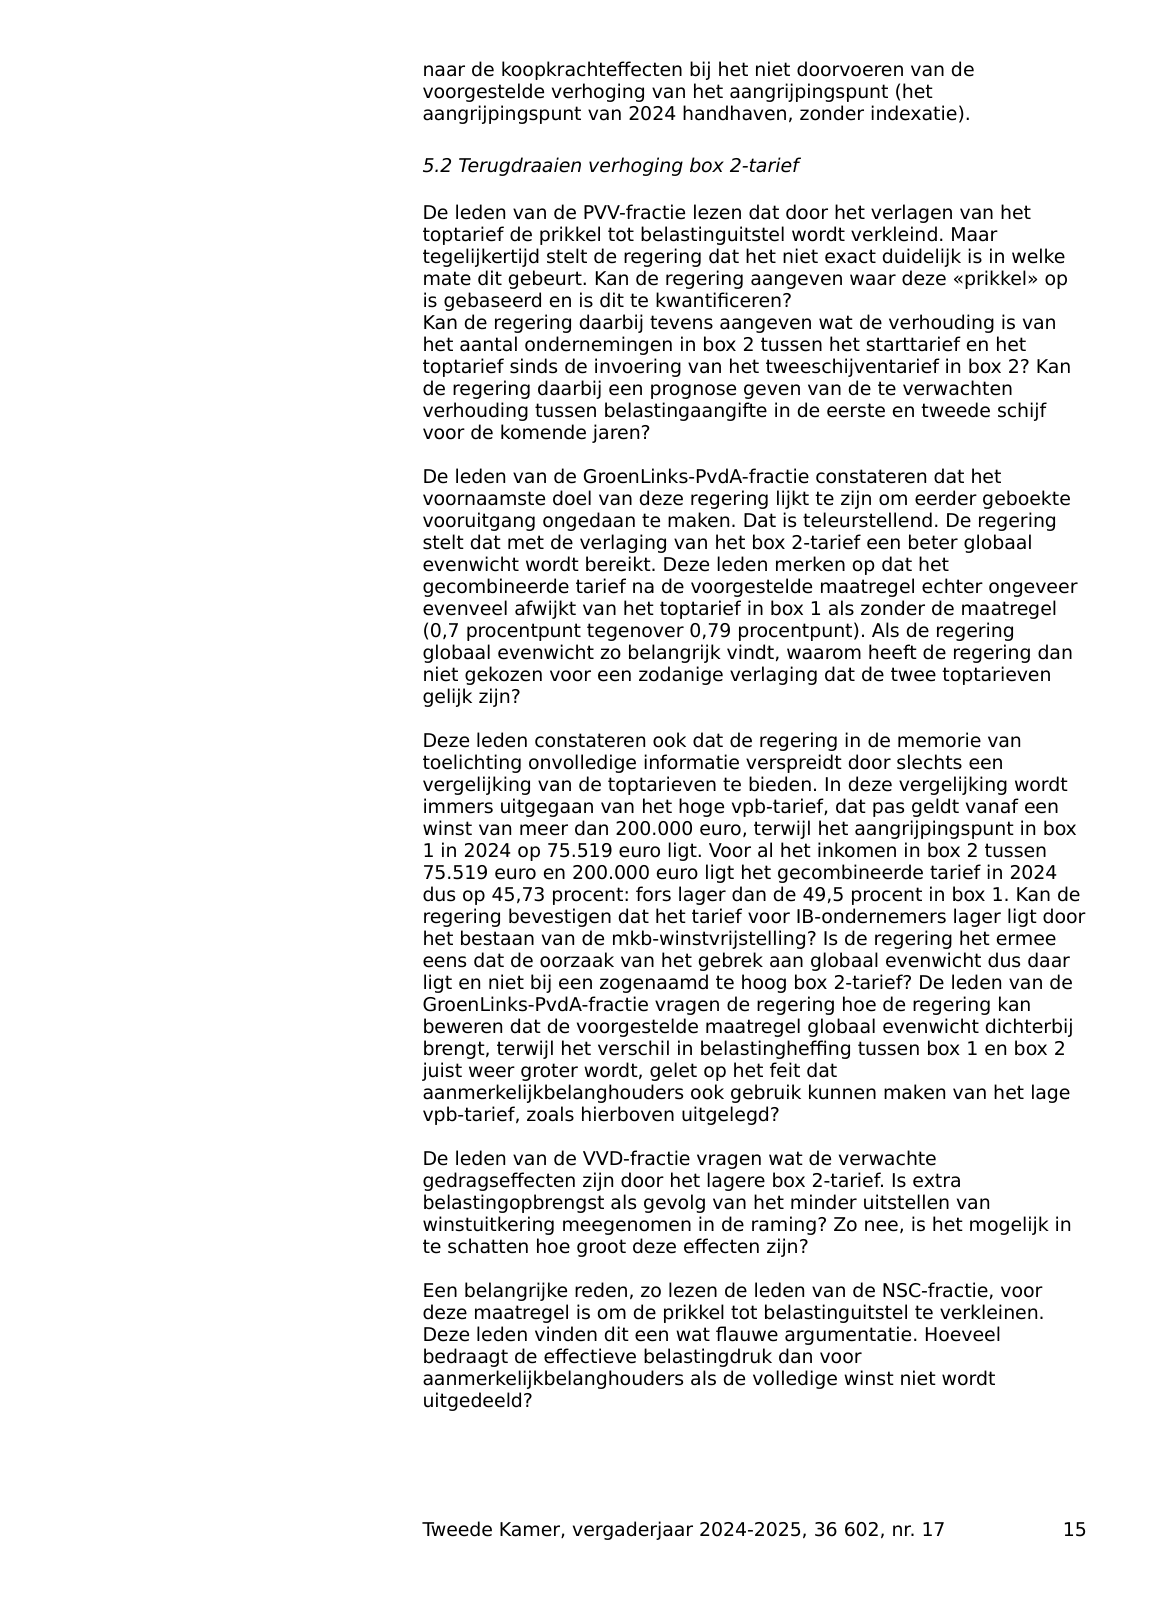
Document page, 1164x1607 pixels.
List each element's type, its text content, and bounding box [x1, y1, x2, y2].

text De leden van de GroenLinks-PvdA-fractie constateren dat het voornaamste doel van deze regering lijkt te zijn om eerder geboekte vooruitgang ongedaan te maken. Dat is teleurstellend. De regering stelt dat met de verlaging van het box 2-tarief een beter globaal evenwicht wordt bereikt. Deze leden merken op dat het gecombineerde tarief na de voorgestelde maatregel echter ongeveer evenveel afwijkt van het toptarief in box 1 als zonder de maatregel (0,7 procentpunt tegenover 0,79 procentpunt). Als de regering globaal evenwicht zo belangrijk vindt, waarom heeft de regering dan niet gekozen voor een zodanige verlaging dat de twee toptarieven gelijk zijn? [422, 466, 1087, 708]
text De leden van de VVD-fractie vragen wat de verwachte gedragseffecten zijn door het lagere box 2-tarief. Is extra belastingopbrengst als gevolg van het minder uitstellen van winstuitkering meegenomen in de raming? Zo nee, is het mogelijk in te schatten hoe groot deze effecten zijn? [422, 1148, 1087, 1258]
text naar de koopkrachteffecten bij het niet doorvoeren van de voorgestelde verhoging van het aangrijpingspunt (het aangrijpingspunt van 2024 handhaven, zonder indexatie). [422, 59, 1087, 125]
text Kan de regering daarbij tevens aangeven wat de verhouding is van het aantal ondernemingen in box 2 tussen het starttarief en het toptarief sinds de invoering van het tweeschijventarief in box 2? Kan de regering daarbij een prognose geven van de te verwachten verhouding tussen belastingaangifte in de eerste en tweede schijf voor de komende jaren? [422, 312, 1087, 444]
text De leden van de PVV-fractie lezen dat door het verlagen van het toptarief de prikkel tot belastinguitstel wordt verkleind. Maar tegelijkertijd stelt de regering dat het niet exact duidelijk is in welke mate dit gebeurt. Kan de regering aangeven waar deze «prikkel» op is gebaseerd en is dit te kwantificeren? [422, 202, 1087, 312]
subtitle 5.2 Terugdraaien verhoging box 2-tarief [422, 155, 1087, 177]
text Deze leden constateren ook dat de regering in de memorie van toelichting onvolledige informatie verspreidt door slechts een vergelijking van de toptarieven te bieden. In deze vergelijking wordt immers uitgegaan van het hoge vpb-tarief, dat pas geldt vanaf een winst van meer dan 200.000 euro, terwijl het aangrijpingspunt in box 1 in 2024 op 75.519 euro ligt. Voor al het inkomen in box 2 tussen 75.519 euro en 200.000 euro ligt het gecombineerde tarief in 2024 dus op 45,73 procent: fors lager dan de 49,5 procent in box 1. Kan de regering bevestigen dat het tarief voor IB-ondernemers lager ligt door het bestaan van de mkb-winstvrijstelling? Is de regering het ermee eens dat de oorzaak van het gebrek aan globaal evenwicht dus daar ligt en niet bij een zogenaamd te hoog box 2-tarief? De leden van de GroenLinks-PvdA-fractie vragen de regering hoe de regering kan beweren dat de voorgestelde maatregel globaal evenwicht dichterbij brengt, terwijl het verschil in belastingheffing tussen box 1 en box 2 juist weer groter wordt, gelet op het feit dat aanmerkelijkbelanghouders ook gebruik kunnen maken van het lage vpb-tarief, zoals hierboven uitgelegd? [422, 730, 1087, 1126]
text Een belangrijke reden, zo lezen de leden van de NSC-fractie, voor deze maatregel is om de prikkel tot belastinguitstel te verkleinen. Deze leden vinden dit een wat flauwe argumentatie. Hoeveel bedraagt de effectieve belastingdruk dan voor aanmerkelijkbelanghouders als de volledige winst niet wordt uitgedeeld? [422, 1280, 1087, 1412]
